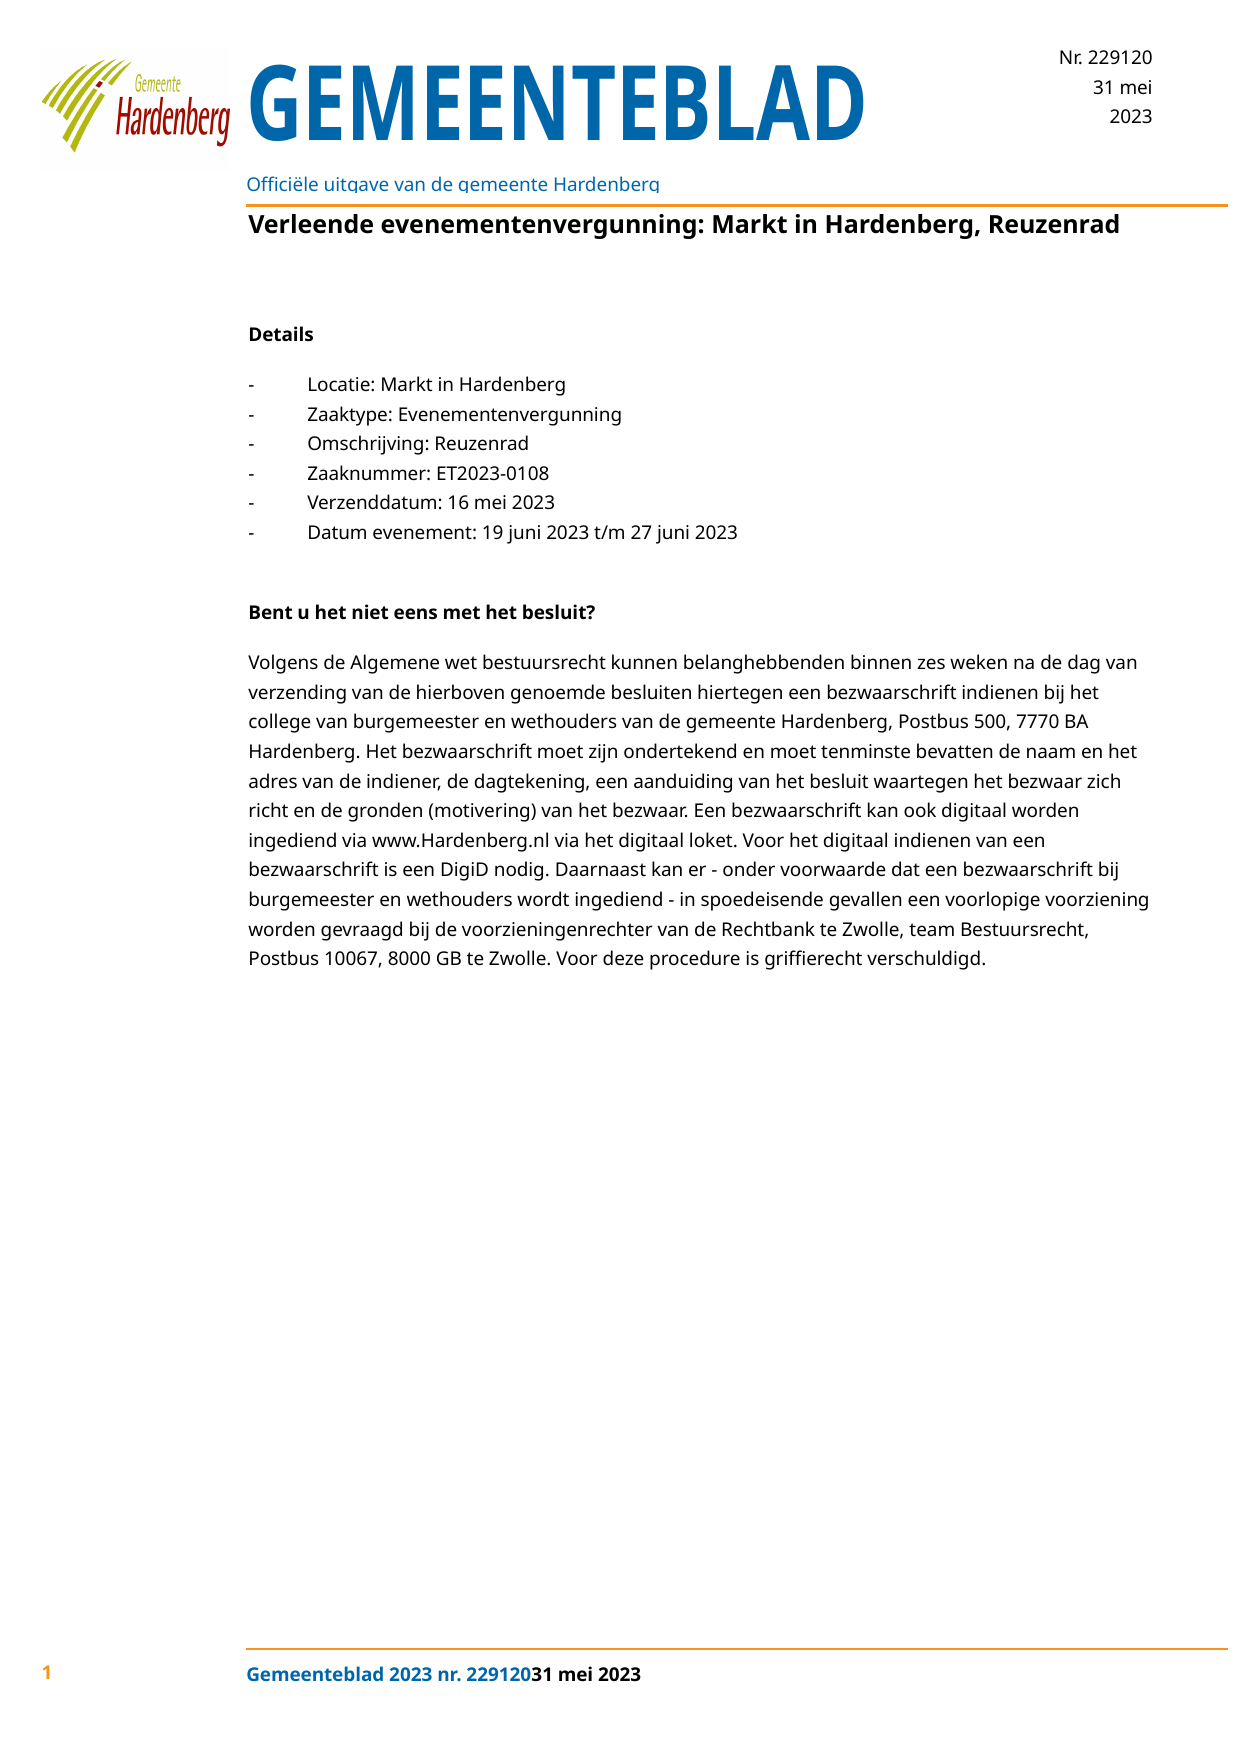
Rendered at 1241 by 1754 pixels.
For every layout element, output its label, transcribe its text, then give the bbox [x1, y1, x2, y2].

list Locatie: Markt in Hardenberg [248, 371, 1152, 397]
text Details [248, 321, 1152, 346]
text Volgens de Algemene wet bestuursrecht kunnen belanghebbenden binnen zes weken na de dag van verzending van de hierboven genoemde besluiten hiertegen een bezwaarschrift indienen bij het college van burgemeester en wethouders van de gemeente Hardenberg, Postbus 500, 7770 BA Hardenberg. Het bezwaarschrift moet zijn ondertekend en moet tenminste bevatten de naam en het adres van de indiener, de dagtekening, een aanduiding van het besluit waartegen het bezwaar zich richt en de gronden (motivering) van het bezwaar. Een bezwaarschrift kan ook digitaal worden ingediend via www.Hardenberg.nl via het digitaal loket. Voor het digitaal indienen van een bezwaarschrift is een DigiD nodig. Daarnaast kan er - onder voorwaarde dat een bezwaarschrift bij burgemeester en wethouders wordt ingediend - in spoedeisende gevallen een voorlopige voorziening worden gevraagd bij de voorzieningenrechter van de Rechtbank te Zwolle, team Bestuursrecht, Postbus 10067, 8000 GB te Zwolle. Voor deze procedure is griffierecht verschuldigd. [248, 649, 1152, 971]
picture [41, 47, 231, 172]
text Bent u het niet eens met het besluit? [248, 599, 1152, 625]
list Verzenddatum: 16 mei 2023 [248, 489, 1152, 515]
list Zaaktype: Evenementenvergunning [248, 401, 1152, 426]
list Omschrijving: Reuzenrad [248, 430, 1152, 456]
list Datum evenement: 19 juni 2023 t/m 27 juni 2023 [248, 519, 1152, 545]
list Zaaknummer: ET2023-0108 [248, 460, 1152, 486]
text Verleende evenementenvergunning: Markt in Hardenberg, Reuzenrad [248, 207, 1152, 241]
